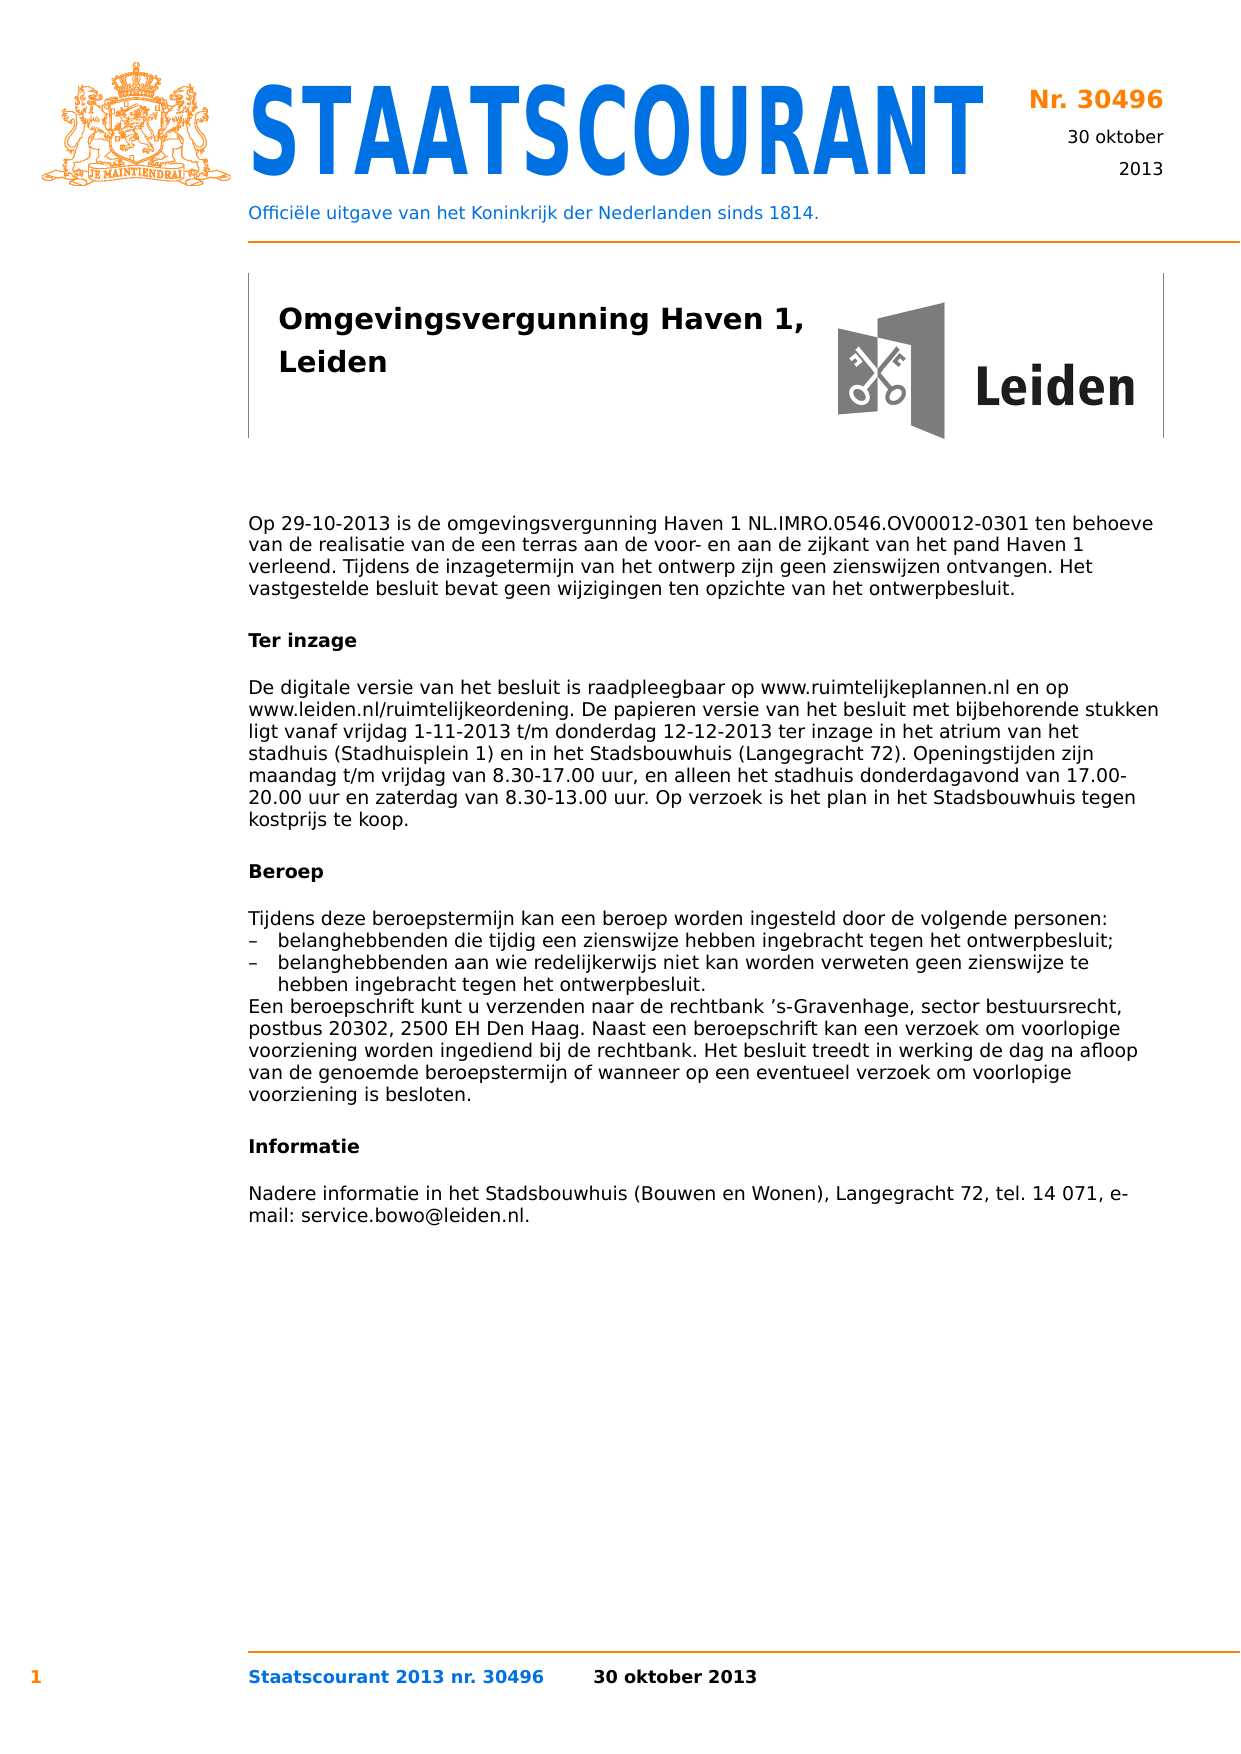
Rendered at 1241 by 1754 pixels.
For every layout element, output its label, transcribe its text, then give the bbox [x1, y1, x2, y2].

subtitle Informatie [248, 1136, 1163, 1158]
text De digitale versie van het besluit is raadpleegbaar op www.ruimtelijkeplannen.nl en op www.leiden.nl/ruimtelijkeordening. De papieren versie van het besluit met bijbehorende stukken ligt vanaf vrijdag 1-11-2013 t/m donderdag 12-12-2013 ter inzage in het atrium van het stadhuis (Stadhuisplein 1) en in het Stadsbouwhuis (Langegracht 72). Openingstijden zijn maandag t/m vrijdag van 8.30-17.00 uur, en alleen het stadhuis donderdagavond van 17.00-20.00 uur en zaterdag van 8.30-13.00 uur. Op verzoek is het plan in het Stadsbouwhuis tegen kostprijs te koop. [248, 677, 1163, 831]
table_cell 2013 [998, 153, 1240, 203]
text Tijdens deze beroepstermijn kan een beroep worden ingesteld door de volgende personen: [248, 908, 1163, 930]
table_header [25, 62, 248, 241]
text – belanghebbenden aan wie redelijkerwijs niet kan worden verweten geen zienswijze te hebben ingebracht tegen het ontwerpbesluit. [248, 952, 1163, 996]
picture [41, 62, 231, 186]
subtitle Omgevingsvergunning Haven 1, Leiden [249, 273, 1163, 438]
text Op 29-10-2013 is de omgevingsvergunning Haven 1 NL.IMRO.0546.OV00012-0301 ten behoeve van de realisatie van de een terras aan de voor- en aan de zijkant van het pand Haven 1 verleend. Tijdens de inzagetermijn van het ontwerp zijn geen zienswijzen ontvangen. Het vastgestelde besluit bevat geen wijzigingen ten opzichte van het ontwerpbesluit. [248, 512, 1163, 600]
table_cell Officiële uitgave van het Koninkrijk der Nederlanden sinds 1814. [248, 203, 1240, 241]
subtitle Ter inzage [248, 630, 1163, 652]
text – belanghebbenden die tijdig een zienswijze hebben ingebracht tegen het ontwerpbesluit; [248, 930, 1163, 952]
table_header Nr. 30496 [998, 62, 1240, 121]
table_header STAATSCOURANT [248, 62, 998, 203]
table_cell 30 oktober [998, 121, 1240, 153]
subtitle Beroep [248, 861, 1163, 883]
picture [838, 302, 1134, 439]
text Een beroepschrift kunt u verzenden naar de rechtbank ’s-Gravenhage, sector bestuursrecht, postbus 20302, 2500 EH Den Haag. Naast een beroepschrift kan een verzoek om voorlopige voorziening worden ingediend bij de rechtbank. Het besluit treedt in werking de dag na afloop van de genoemde beroepstermijn of wanneer op een eventueel verzoek om voorlopige voorziening is besloten. [248, 996, 1163, 1106]
text Nadere informatie in het Stadsbouwhuis (Bouwen en Wonen), Langegracht 72, tel. 14 071, e-mail: service.bowo@leiden.nl. [248, 1183, 1163, 1227]
